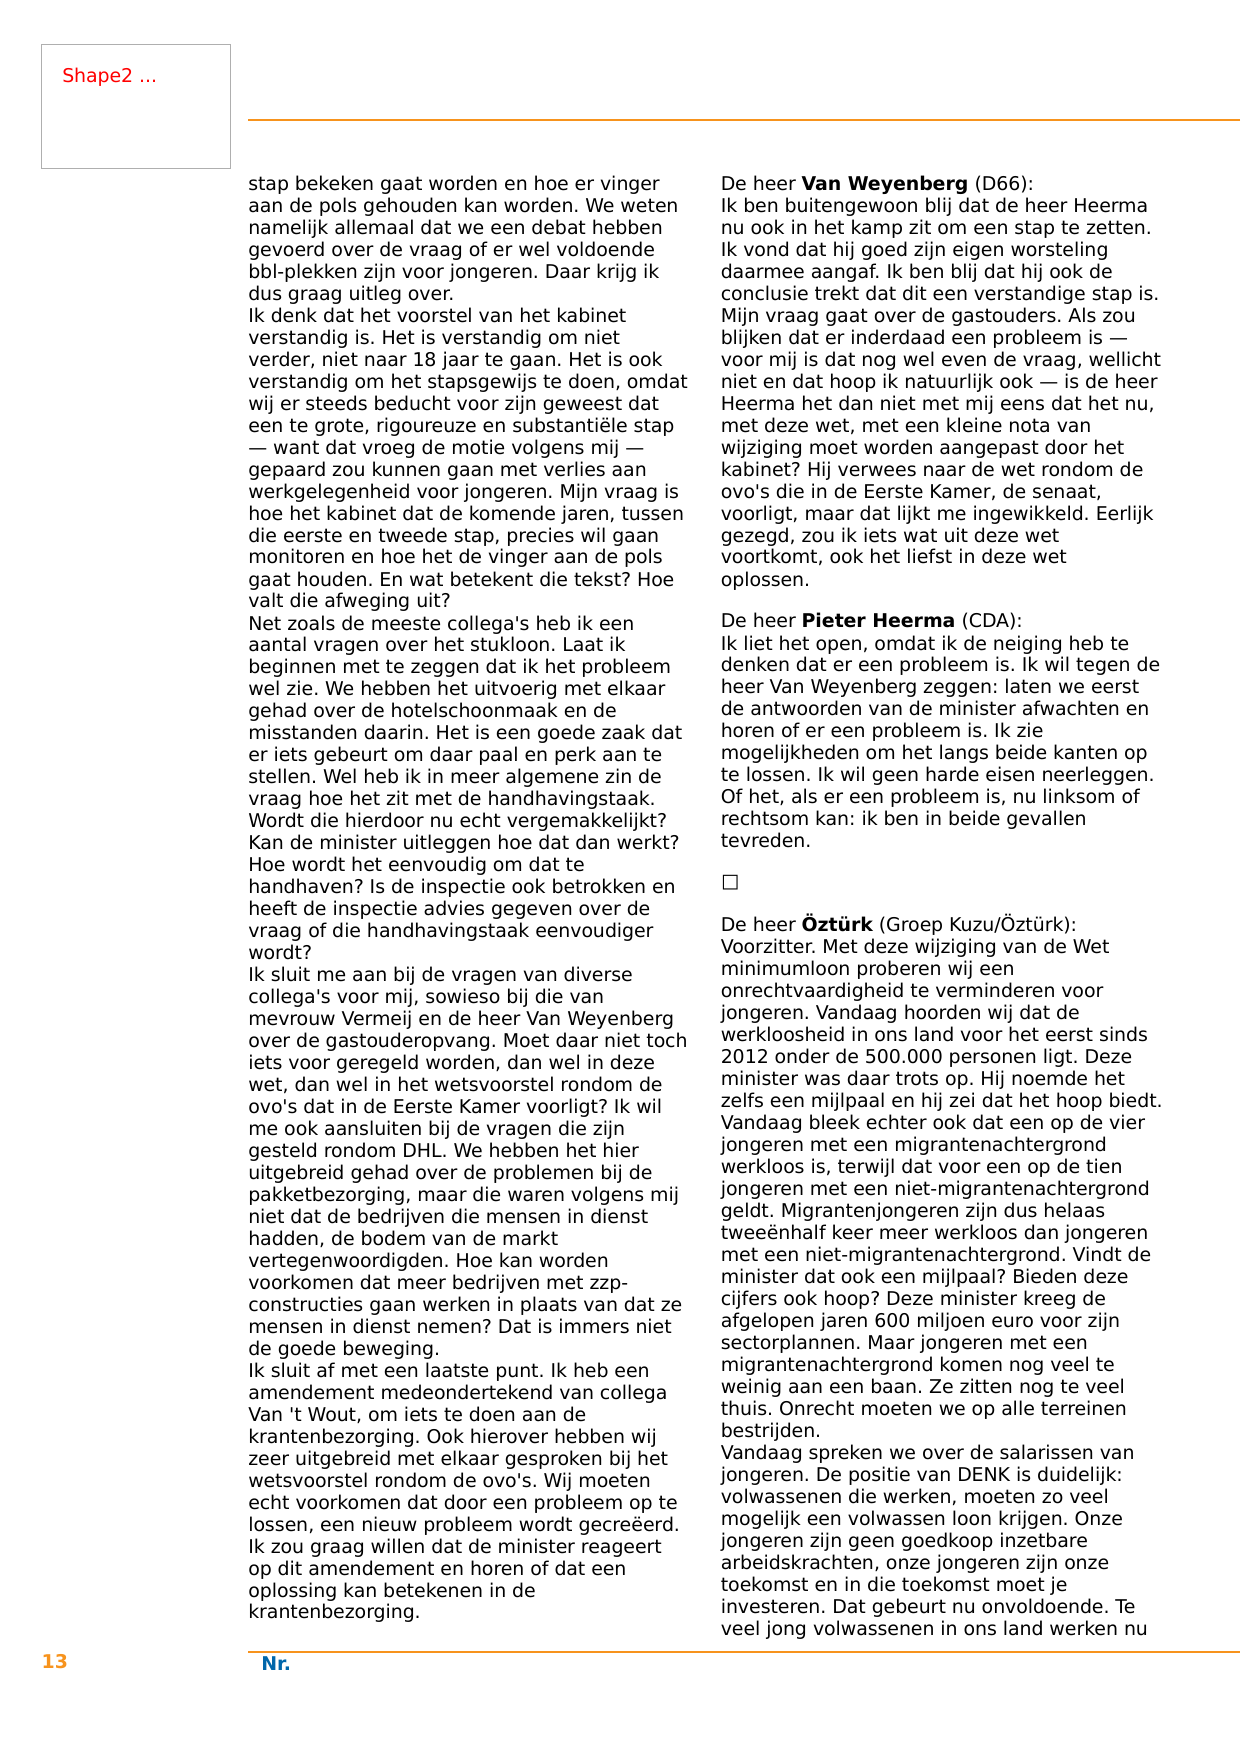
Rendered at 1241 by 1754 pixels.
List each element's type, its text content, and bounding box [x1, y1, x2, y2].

text Vandaag spreken we over de salarissen van jongeren. De positie van DENK is duidelijk: volwassenen die werken, moeten zo veel mogelijk een volwassen loon krijgen. Onze jongeren zijn geen goedkoop inzetbare arbeidskrachten, onze jongeren zijn onze toekomst en in die toekomst moet je investeren. Dat gebeurt nu onvoldoende. Te veel jong volwassenen in ons land werken nu [721, 1442, 1163, 1639]
text Net zoals de meeste collega's heb ik een aantal vragen over het stukloon. Laat ik beginnen met te zeggen dat ik het probleem wel zie. We hebben het uitvoerig met elkaar gehad over de hotelschoonmaak en de misstanden daarin. Het is een goede zaak dat er iets gebeurt om daar paal en perk aan te stellen. Wel heb ik in meer algemene zin de vraag hoe het zit met de handhavingstaak. Wordt die hierdoor nu echt vergemakkelijkt? Kan de minister uitleggen hoe dat dan werkt? Hoe wordt het eenvoudig om dat te handhaven? Is de inspectie ook betrokken en heeft de inspectie advies gegeven over de vraag of die handhavingstaak eenvoudiger wordt? [248, 612, 691, 964]
text Ik denk dat het voorstel van het kabinet verstandig is. Het is verstandig om niet verder, niet naar 18 jaar te gaan. Het is ook verstandig om het stapsgewijs te doen, omdat wij er steeds beducht voor zijn geweest dat een te grote, rigoureuze en substantiële stap — want dat vroeg de motie volgens mij — gepaard zou kunnen gaan met verlies aan werkgelegenheid voor jongeren. Mijn vraag is hoe het kabinet dat de komende jaren, tussen die eerste en tweede stap, precies wil gaan monitoren en hoe het de vinger aan de pols gaat houden. En wat betekent die tekst? Hoe valt die afweging uit? [248, 305, 691, 612]
text Voorzitter. Met deze wijziging van de Wet minimumloon proberen wij een onrechtvaardigheid te verminderen voor jongeren. Vandaag hoorden wij dat de werkloosheid in ons land voor het eerst sinds 2012 onder de 500.000 personen ligt. Deze minister was daar trots op. Hij noemde het zelfs een mijlpaal en hij zei dat het hoop biedt. Vandaag bleek echter ook dat een op de vier jongeren met een migrantenachtergrond werkloos is, terwijl dat voor een op de tien jongeren met een niet-migrantenachtergrond geldt. Migrantenjongeren zijn dus helaas tweeënhalf keer meer werkloos dan jongeren met een niet-migrantenachtergrond. Vindt de minister dat ook een mijlpaal? Bieden deze cijfers ook hoop? Deze minister kreeg de afgelopen jaren 600 miljoen euro voor zijn sectorplannen. Maar jongeren met een migrantenachtergrond komen nog veel te weinig aan een baan. Ze zitten nog te veel thuis. Onrecht moeten we op alle terreinen bestrijden. [721, 936, 1163, 1442]
text ⬜ [721, 872, 1163, 894]
text Mijn vraag gaat over de gastouders. Als zou blijken dat er inderdaad een probleem is — voor mij is dat nog wel even de vraag, wellicht niet en dat hoop ik natuurlijk ook — is de heer Heerma het dan niet met mij eens dat het nu, met deze wet, met een kleine nota van wijziging moet worden aangepast door het kabinet? Hij verwees naar de wet rondom de ovo's die in de Eerste Kamer, de senaat, voorligt, maar dat lijkt me ingewikkeld. Eerlijk gezegd, zou ik iets wat uit deze wet voortkomt, ook het liefst in deze wet oplossen. [721, 305, 1163, 590]
text Ik ben buitengewoon blij dat de heer Heerma nu ook in het kamp zit om een stap te zetten. Ik vond dat hij goed zijn eigen worsteling daarmee aangaf. Ik ben blij dat hij ook de conclusie trekt dat dit een verstandige stap is. [721, 195, 1163, 305]
text Ik sluit me aan bij de vragen van diverse collega's voor mij, sowieso bij die van mevrouw Vermeij en de heer Van Weyenberg over de gastouderopvang. Moet daar niet toch iets voor geregeld worden, dan wel in deze wet, dan wel in het wetsvoorstel rondom de ovo's dat in de Eerste Kamer voorligt? Ik wil me ook aansluiten bij de vragen die zijn gesteld rondom DHL. We hebben het hier uitgebreid gehad over de problemen bij de pakketbezorging, maar die waren volgens mij niet dat de bedrijven die mensen in dienst hadden, de bodem van de markt vertegenwoordigden. Hoe kan worden voorkomen dat meer bedrijven met zzp-constructies gaan werken in plaats van dat ze mensen in dienst nemen? Dat is immers niet de goede beweging. [248, 964, 691, 1360]
text Ik sluit af met een laatste punt. Ik heb een amendement medeondertekend van collega Van 't Wout, om iets te doen aan de krantenbezorging. Ook hierover hebben wij zeer uitgebreid met elkaar gesproken bij het wetsvoorstel rondom de ovo's. Wij moeten echt voorkomen dat door een probleem op te lossen, een nieuw probleem wordt gecreëerd. Ik zou graag willen dat de minister reageert op dit amendement en horen of dat een oplossing kan betekenen in de krantenbezorging. [248, 1360, 691, 1623]
text De heer Van Weyenberg (D66): [721, 173, 1163, 195]
text De heer Pieter Heerma (CDA): [721, 610, 1163, 632]
text De heer Öztürk (Groep Kuzu/Öztürk): [721, 914, 1163, 936]
text Ik liet het open, omdat ik de neiging heb te denken dat er een probleem is. Ik wil tegen de heer Van Weyenberg zeggen: laten we eerst de antwoorden van de minister afwachten en horen of er een probleem is. Ik zie mogelijkheden om het langs beide kanten op te lossen. Ik wil geen harde eisen neerleggen. Of het, als er een probleem is, nu linksom of rechtsom kan: ik ben in beide gevallen tevreden. [721, 632, 1163, 852]
text stap bekeken gaat worden en hoe er vinger aan de pols gehouden kan worden. We weten namelijk allemaal dat we een debat hebben gevoerd over de vraag of er wel voldoende bbl-plekken zijn voor jongeren. Daar krijg ik dus graag uitleg over. [248, 173, 691, 305]
